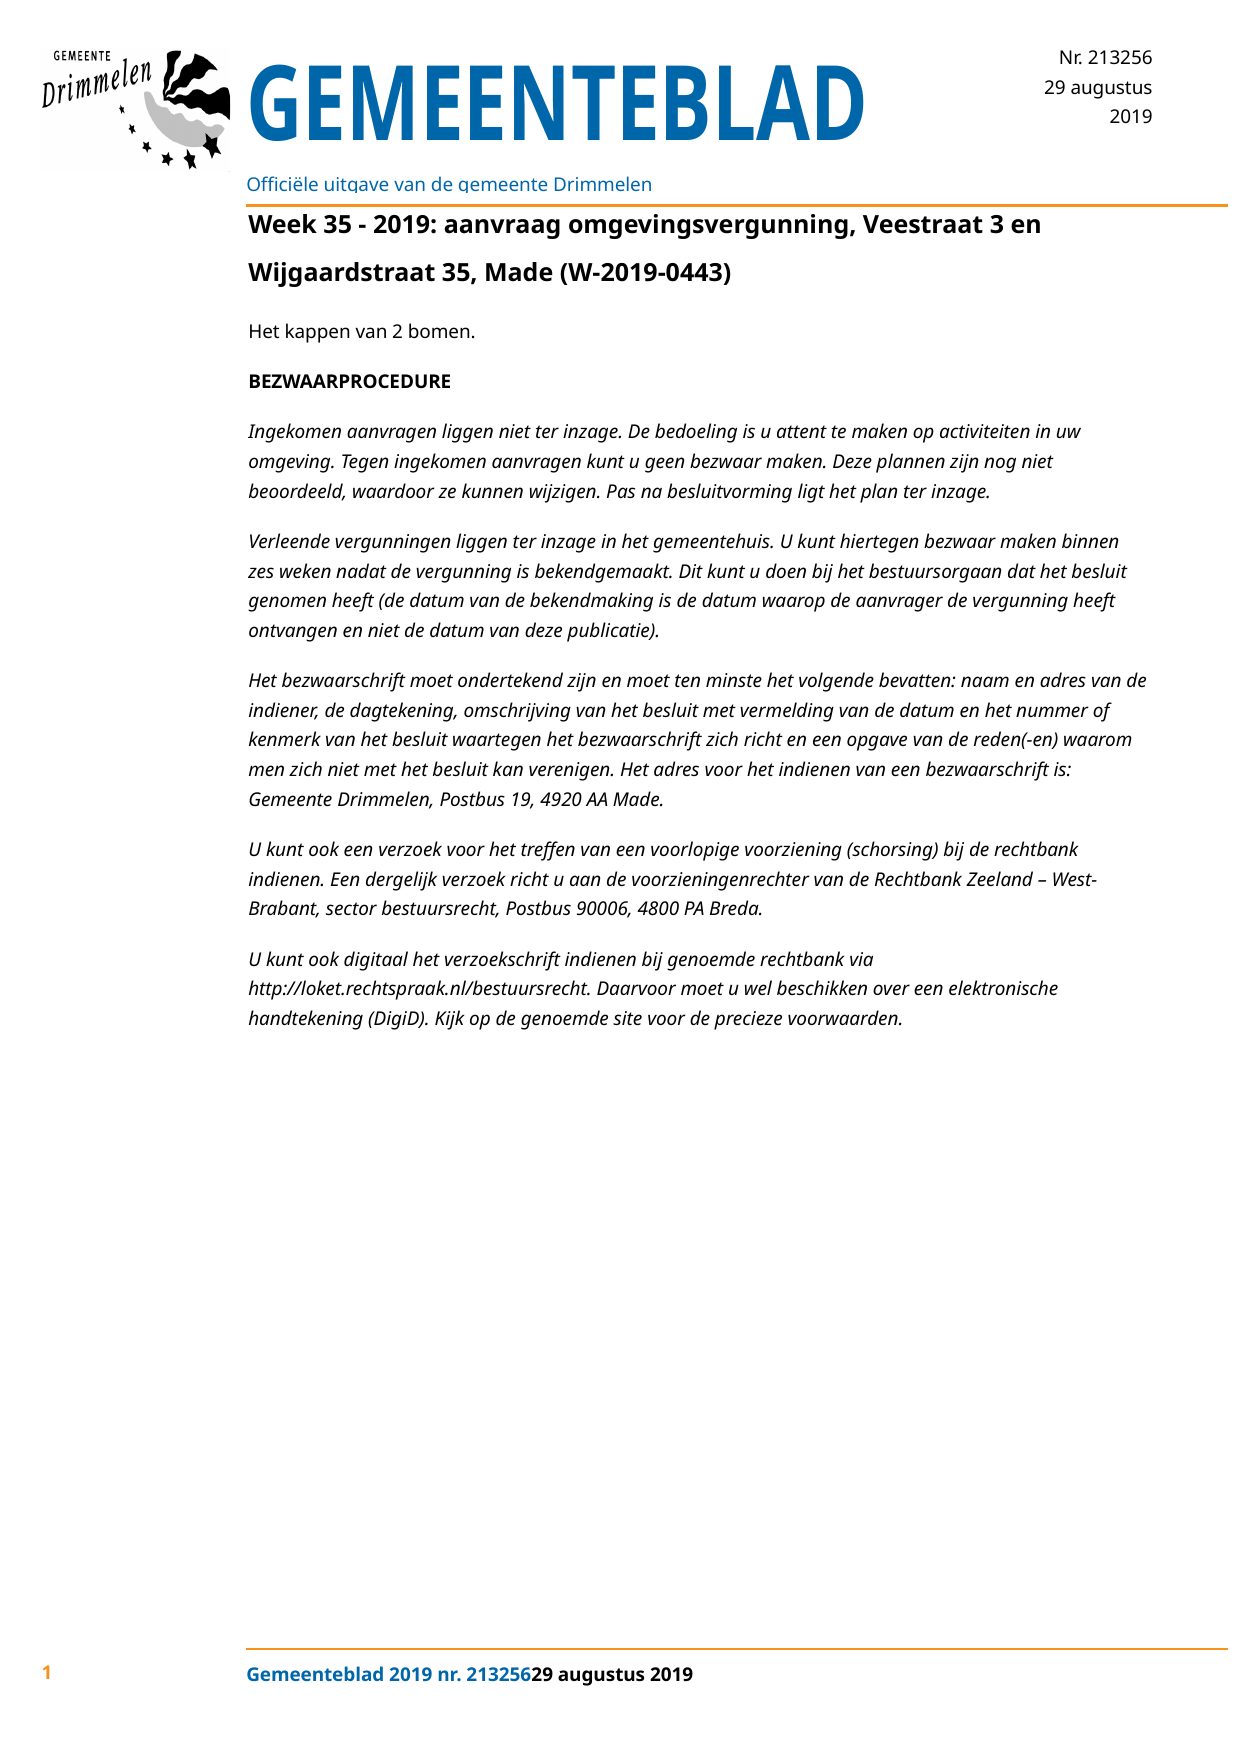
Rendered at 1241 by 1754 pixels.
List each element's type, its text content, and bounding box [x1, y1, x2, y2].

text Ingekomen aanvragen liggen niet ter inzage. De bedoeling is u attent te maken op activiteiten in uw omgeving. Tegen ingekomen aanvragen kunt u geen bezwaar maken. Deze plannen zijn nog niet beoordeeld, waardoor ze kunnen wijzigen. Pas na besluitvorming ligt het plan ter inzage. [248, 419, 1152, 504]
text Verleende vergunningen liggen ter inzage in het gemeentehuis. U kunt hiertegen bezwaar maken binnen zes weken nadat de vergunning is bekendgemaakt. Dit kunt u doen bij het bestuursorgaan dat het besluit genomen heeft (de datum van de bekendmaking is de datum waarop de aanvrager de vergunning heeft ontvangen en niet de datum van deze publicatie). [248, 528, 1152, 643]
text Het bezwaarschrift moet ondertekend zijn en moet ten minste het volgende bevatten: naam en adres van de indiener, de dagtekening, omschrijving van het besluit met vermelding van de datum en het nummer of kenmerk van het besluit waartegen het bezwaarschrift zich richt en een opgave van de reden(-en) waarom men zich niet met het besluit kan verenigen. Het adres voor het indienen van een bezwaarschrift is: Gemeente Drimmelen, Postbus 19, 4920 AA Made. [248, 667, 1152, 812]
text U kunt ook digitaal het verzoekschrift indienen bij genoemde rechtbank via http://loket.rechtspraak.nl/bestuursrecht. Daarvoor moet u wel beschikken over een elektronische handtekening (DigiD). Kijk op de genoemde site voor de precieze voorwaarden. [248, 946, 1152, 1031]
picture [41, 47, 231, 172]
text Het kappen van 2 bomen. [248, 318, 1152, 344]
text Week 35 - 2019: aanvraag omgevingsvergunning, Veestraat 3 en Wijgaardstraat 35, Made (W-2019-0443) [248, 207, 1152, 288]
text BEZWAARPROCEDURE [248, 368, 1152, 394]
text U kunt ook een verzoek voor het treffen van een voorlopige voorziening (schorsing) bij de rechtbank indienen. Een dergelijk verzoek richt u aan de voorzieningenrechter van de Rechtbank Zeeland – West-Brabant, sector bestuursrecht, Postbus 90006, 4800 PA Breda. [248, 836, 1152, 921]
